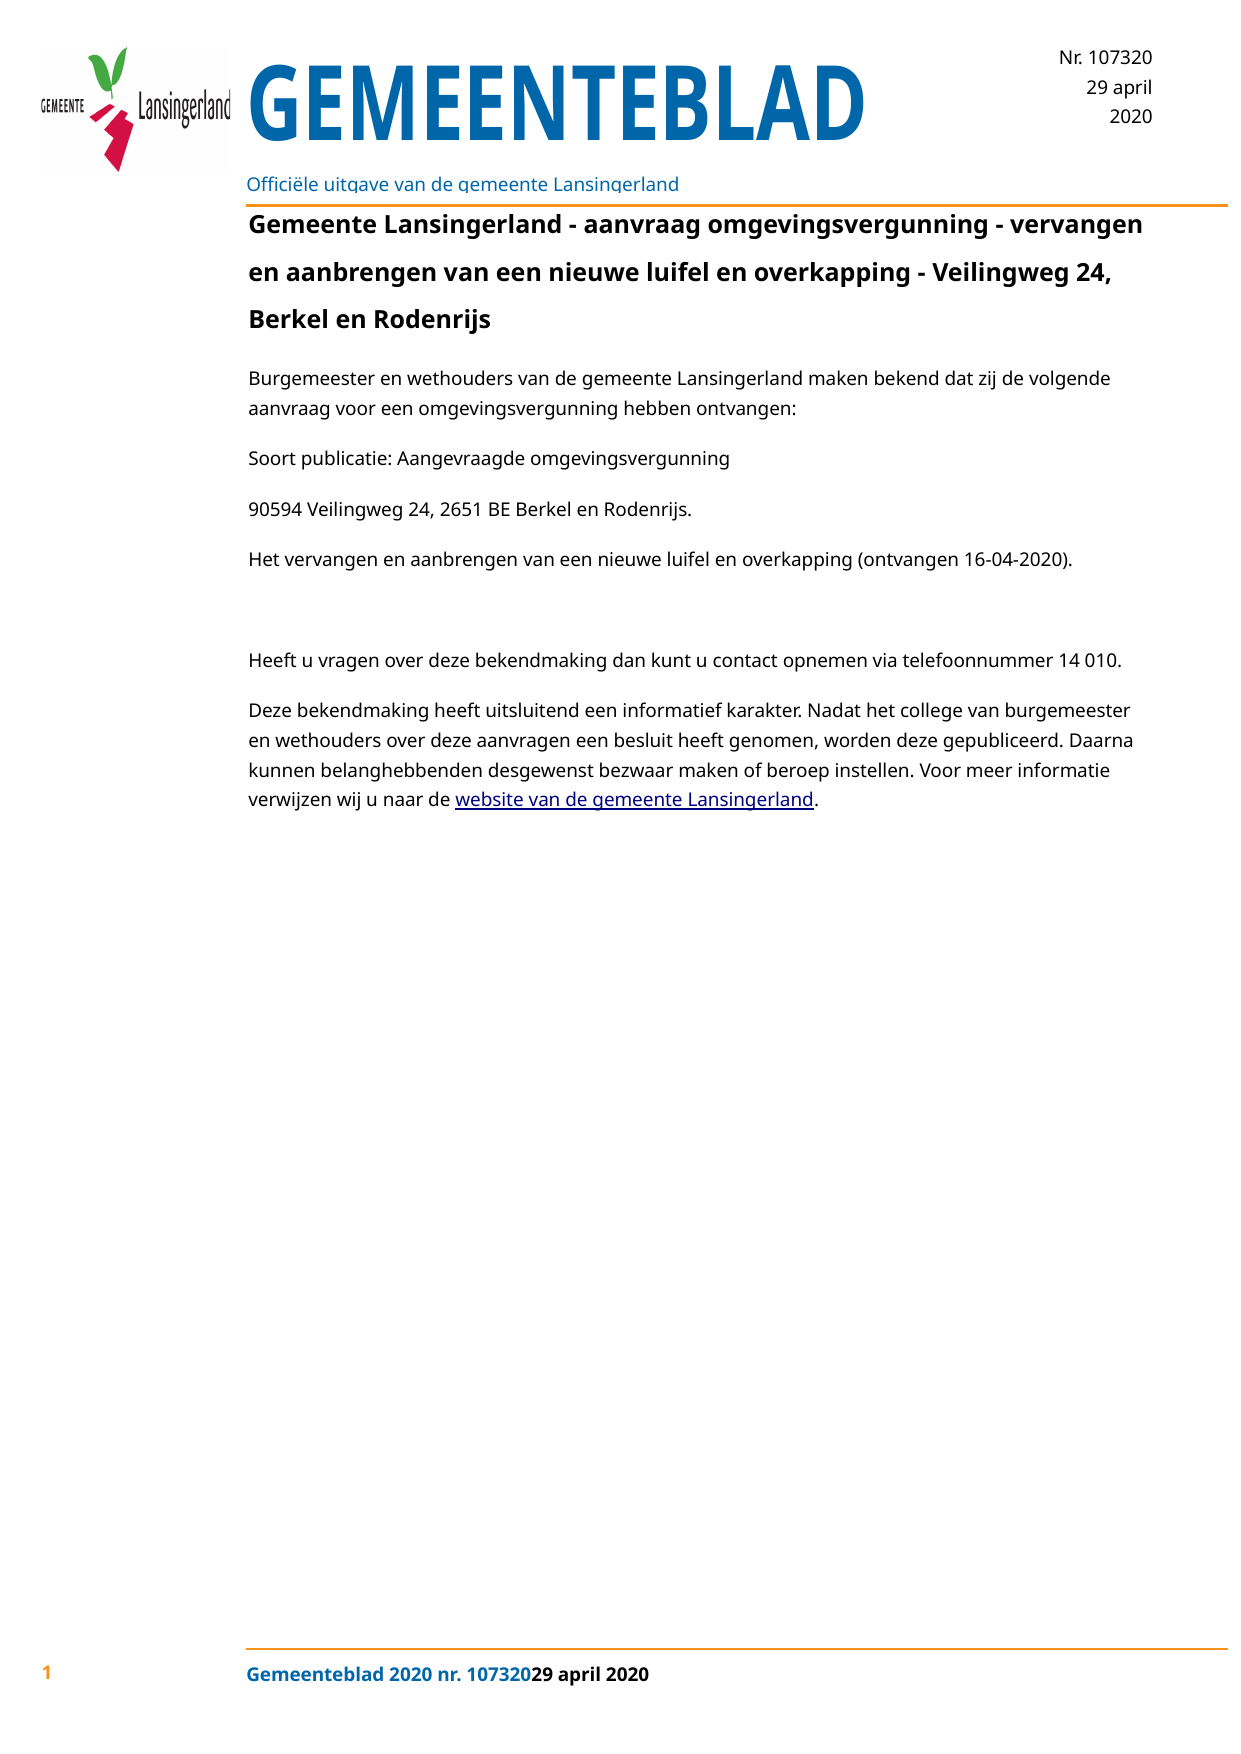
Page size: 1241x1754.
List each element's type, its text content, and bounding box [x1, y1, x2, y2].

text 90594 Veilingweg 24, 2651 BE Berkel en Rodenrijs. [248, 496, 1152, 522]
text Soort publicatie: Aangevraagde omgevingsvergunning [248, 446, 1152, 471]
text Gemeente Lansingerland - aanvraag omgevingsvergunning - vervangen en aanbrengen van een nieuwe luifel en overkapping - Veilingweg 24, Berkel en Rodenrijs [248, 207, 1152, 336]
text Burgemeester en wethouders van de gemeente Lansingerland maken bekend dat zij de volgende aanvraag voor een omgevingsvergunning hebben ontvangen: [248, 366, 1152, 421]
text Het vervangen en aanbrengen van een nieuwe luifel en overkapping (ontvangen 16-04-2020). [248, 546, 1152, 572]
text Deze bekendmaking heeft uitsluitend een informatief karakter. Nadat het college van burgemeester en wethouders over deze aanvragen een besluit heeft genomen, worden deze gepubliceerd. Daarna kunnen belanghebbenden desgewenst bezwaar maken of beroep instellen. Voor meer informatie verwijzen wij u naar de website van de gemeente Lansingerland. [248, 698, 1152, 812]
picture [41, 47, 231, 172]
text Heeft u vragen over deze bekendmaking dan kunt u contact opnemen via telefoonnummer 14 010. [248, 647, 1152, 673]
